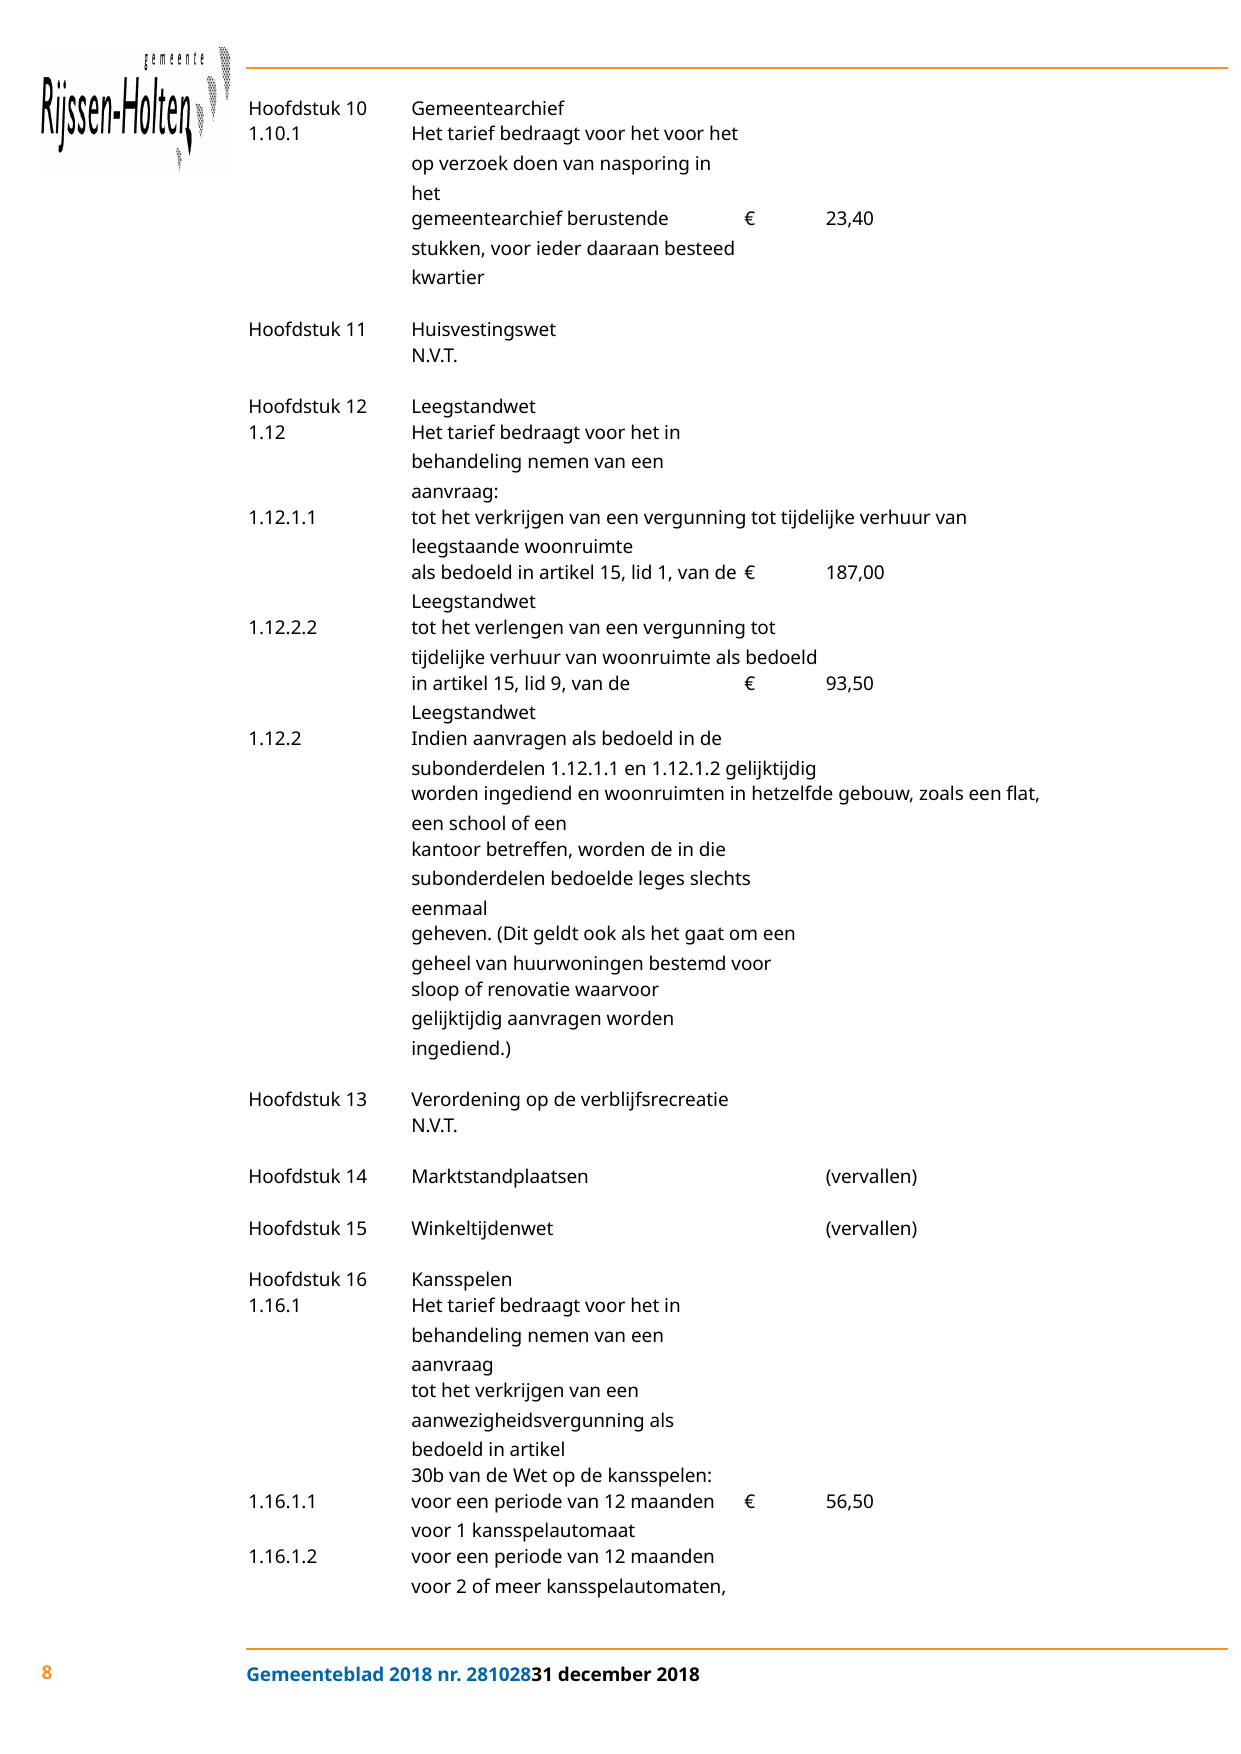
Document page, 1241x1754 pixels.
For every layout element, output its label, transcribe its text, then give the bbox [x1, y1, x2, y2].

table_cell [744, 1164, 826, 1189]
table_cell [248, 780, 411, 836]
table_cell [826, 921, 1070, 976]
table_cell Hoofdstuk 10 [248, 95, 411, 121]
table_cell sloop of renovatie waarvoor gelijktijdig aanvragen worden ingediend.) [411, 976, 744, 1061]
table_cell [248, 1241, 411, 1267]
table_cell [744, 1087, 826, 1112]
table_cell [411, 1241, 744, 1267]
table_cell [826, 290, 1070, 316]
table_cell Hoofdstuk 11 [248, 316, 411, 342]
table_cell 187,00 [826, 559, 1070, 614]
table_cell [744, 95, 826, 121]
table_cell [411, 290, 744, 316]
table_cell [248, 921, 411, 976]
table_cell [744, 1293, 826, 1377]
table_cell [744, 1377, 826, 1462]
table_cell 1.16.1.2 [248, 1543, 411, 1598]
table_cell [826, 976, 1070, 1061]
table_cell 23,40 [826, 205, 1070, 290]
table_cell [826, 836, 1070, 921]
table_cell Hoofdstuk 12 [248, 393, 411, 419]
table_cell [826, 1267, 1070, 1292]
table_cell [248, 976, 411, 1061]
table_cell worden ingediend en woonruimten in hetzelfde gebouw, zoals een flat, een school of een [411, 780, 1070, 836]
table_cell [744, 1190, 826, 1215]
table_cell [826, 615, 1070, 670]
table_cell voor een periode van 12 maanden voor 1 kansspelautomaat [411, 1488, 744, 1543]
table_cell Kansspelen [411, 1267, 744, 1292]
table_cell [248, 368, 411, 393]
table_cell 93,50 [826, 670, 1070, 725]
table_cell [826, 725, 1070, 780]
table_cell Het tarief bedraagt voor het in behandeling nemen van een aanvraag [411, 1293, 744, 1377]
table_cell Winkeltijdenwet [411, 1215, 744, 1241]
table_cell [744, 1462, 826, 1488]
table_cell tot het verlengen van een vergunning tot tijdelijke verhuur van woonruimte als bedoeld [411, 615, 826, 670]
table_cell [826, 1087, 1070, 1112]
table_cell [411, 1061, 744, 1087]
table_cell Gemeentearchief [411, 95, 744, 121]
table_cell [744, 976, 826, 1061]
table_cell (vervallen) [826, 1215, 1070, 1241]
table_cell kantoor betreffen, worden de in die subonderdelen bedoelde leges slechts eenmaal [411, 836, 826, 921]
table_cell [248, 1061, 411, 1087]
table_cell [826, 1543, 1070, 1598]
table_cell als bedoeld in artikel 15, lid 1, van de Leegstandwet [411, 559, 744, 614]
table_cell € [744, 205, 826, 290]
table_cell 1.10.1 [248, 121, 411, 205]
table_cell [744, 1241, 826, 1267]
table_cell [248, 342, 411, 367]
table_cell (vervallen) [826, 1164, 1070, 1189]
table_cell [744, 368, 826, 393]
table_cell in artikel 15, lid 9, van de Leegstandwet [411, 670, 744, 725]
table_cell [248, 559, 411, 614]
table_cell N.V.T. [411, 342, 744, 367]
table_cell [826, 1138, 1070, 1164]
table_cell [826, 1241, 1070, 1267]
table_cell Het tarief bedraagt voor het voor het op verzoek doen van nasporing in het [411, 121, 744, 205]
table_cell [826, 419, 1070, 504]
picture [41, 47, 231, 172]
table_cell [248, 670, 411, 725]
table_cell [826, 342, 1070, 367]
table_cell Hoofdstuk 16 [248, 1267, 411, 1292]
table_cell 1.12 [248, 419, 411, 504]
table_cell [826, 95, 1070, 121]
table_cell [248, 836, 411, 921]
table_cell 56,50 [826, 1488, 1070, 1543]
table_cell [411, 1138, 744, 1164]
table_cell Hoofdstuk 13 [248, 1087, 411, 1112]
table_cell voor een periode van 12 maanden voor 2 of meer kansspelautomaten, [411, 1543, 744, 1598]
table_cell [826, 1112, 1070, 1138]
table_cell [248, 290, 411, 316]
table_cell 30b van de Wet op de kansspelen: [411, 1462, 744, 1488]
table_cell [411, 1190, 744, 1215]
table_cell [826, 368, 1070, 393]
table_cell tot het verkrijgen van een aanwezigheidsvergunning als bedoeld in artikel [411, 1377, 744, 1462]
table_cell [826, 1462, 1070, 1488]
table_cell [248, 1190, 411, 1215]
table_cell [248, 1377, 411, 1462]
table_cell [744, 290, 826, 316]
table_cell € [744, 670, 826, 725]
table_cell 1.16.1 [248, 1293, 411, 1377]
table_cell tot het verkrijgen van een vergunning tot tijdelijke verhuur van leegstaande woonruimte [411, 504, 1070, 559]
table_cell [826, 1377, 1070, 1462]
table_cell Het tarief bedraagt voor het in behandeling nemen van een aanvraag: [411, 419, 744, 504]
table_cell [248, 1138, 411, 1164]
table_cell [826, 393, 1070, 419]
table_cell [248, 1112, 411, 1138]
table_cell gemeentearchief berustende stukken, voor ieder daaraan besteed kwartier [411, 205, 744, 290]
table_cell [248, 1462, 411, 1488]
table_cell Verordening op de verblijfsrecreatie [411, 1087, 744, 1112]
table_cell 1.12.2.2 [248, 615, 411, 670]
table_cell € [744, 1488, 826, 1543]
table_cell 1.12.2 [248, 725, 411, 780]
table_cell Hoofdstuk 14 [248, 1164, 411, 1189]
table_cell Marktstandplaatsen [411, 1164, 744, 1189]
table_cell Leegstandwet [411, 393, 744, 419]
table_cell [826, 121, 1070, 205]
table_cell [826, 1293, 1070, 1377]
table_cell [826, 1190, 1070, 1215]
table_cell [826, 316, 1070, 342]
table_cell [744, 1112, 826, 1138]
table_cell [744, 393, 826, 419]
table_cell Hoofdstuk 15 [248, 1215, 411, 1241]
table_cell [744, 1543, 826, 1598]
table_cell [248, 205, 411, 290]
table_cell Huisvestingswet [411, 316, 744, 342]
table_cell € [744, 559, 826, 614]
table_cell [744, 1138, 826, 1164]
table_cell [826, 1061, 1070, 1087]
table_cell 1.16.1.1 [248, 1488, 411, 1543]
table_cell [744, 419, 826, 504]
table_cell [411, 368, 744, 393]
table_cell geheven. (Dit geldt ook als het gaat om een geheel van huurwoningen bestemd voor [411, 921, 826, 976]
table_cell [744, 316, 826, 342]
table_cell Indien aanvragen als bedoeld in de subonderdelen 1.12.1.1 en 1.12.1.2 gelijktijdig [411, 725, 826, 780]
table_cell [744, 121, 826, 205]
table_cell [744, 342, 826, 367]
table_cell [744, 1215, 826, 1241]
table_cell N.V.T. [411, 1112, 744, 1138]
table_cell [744, 1267, 826, 1292]
table_cell 1.12.1.1 [248, 504, 411, 559]
table_cell [744, 1061, 826, 1087]
